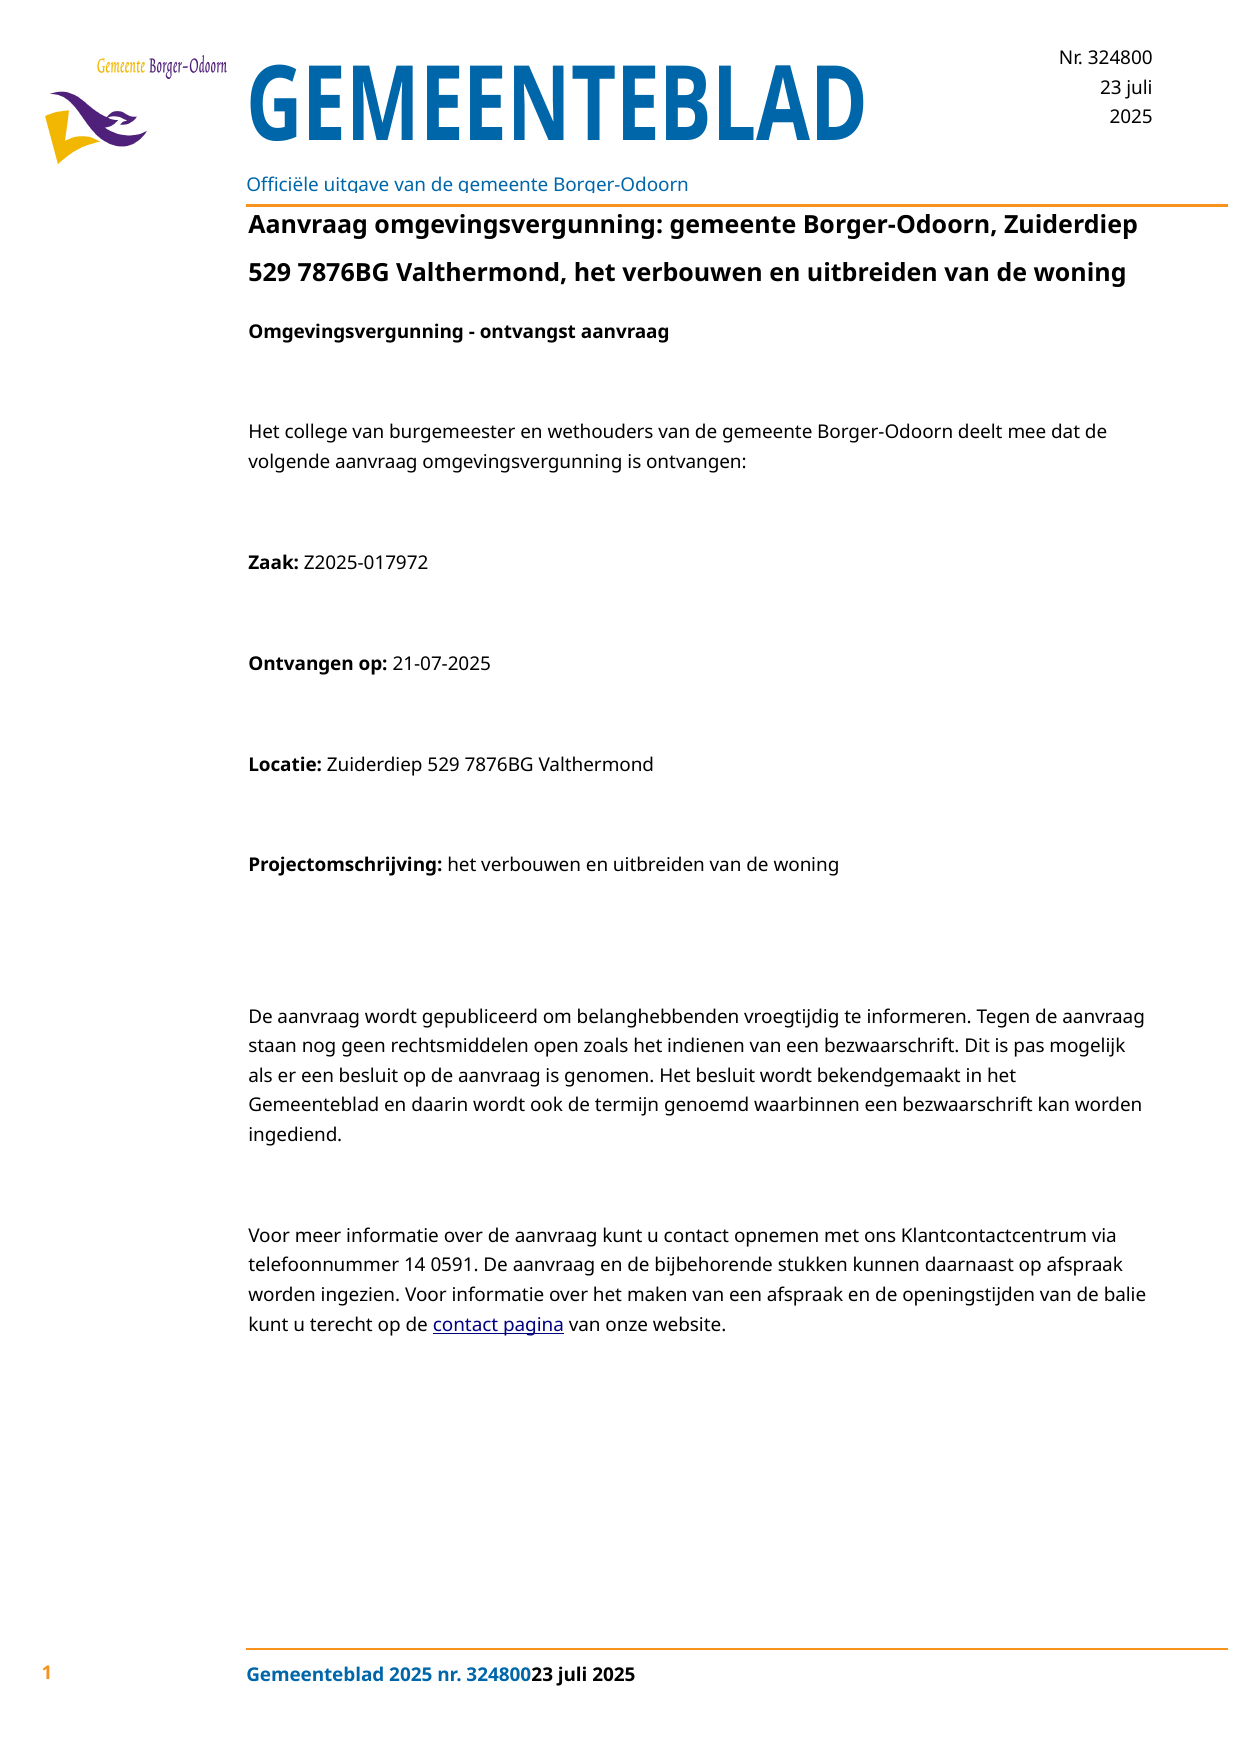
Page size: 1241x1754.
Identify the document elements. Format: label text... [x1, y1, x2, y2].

text Zaak: Z2025-017972 [248, 549, 1152, 575]
text Locatie: Zuiderdiep 529 7876BG Valthermond [248, 751, 1152, 777]
text Omgevingsvergunning - ontvangst aanvraag [248, 318, 1152, 344]
text Projectomschrijving: het verbouwen en uitbreiden van de woning [248, 852, 1152, 877]
picture [41, 47, 231, 172]
text Aanvraag omgevingsvergunning: gemeente Borger-Odoorn, Zuiderdiep 529 7876BG Valthermond, het verbouwen en uitbreiden van de woning [248, 207, 1152, 288]
text Voor meer informatie over de aanvraag kunt u contact opnemen met ons Klantcontactcentrum via telefoonnummer 14 0591. De aanvraag en de bijbehorende stukken kunnen daarnaast op afspraak worden ingezien. Voor informatie over het maken van een afspraak en de openingstijden van de balie kunt u terecht op de contact pagina van onze website. [248, 1222, 1152, 1337]
text De aanvraag wordt gepubliceerd om belanghebbenden vroegtijdig te informeren. Tegen de aanvraag staan nog geen rechtsmiddelen open zoals het indienen van een bezwaarschrift. Dit is pas mogelijk als er een besluit op de aanvraag is genomen. Het besluit wordt bekendgemaakt in het Gemeenteblad en daarin wordt ook de termijn genoemd waarbinnen een bezwaarschrift kan worden ingediend. [248, 1003, 1152, 1147]
text Het college van burgemeester en wethouders van de gemeente Borger-Odoorn deelt mee dat de volgende aanvraag omgevingsvergunning is ontvangen: [248, 419, 1152, 474]
text Ontvangen op: 21-07-2025 [248, 650, 1152, 676]
